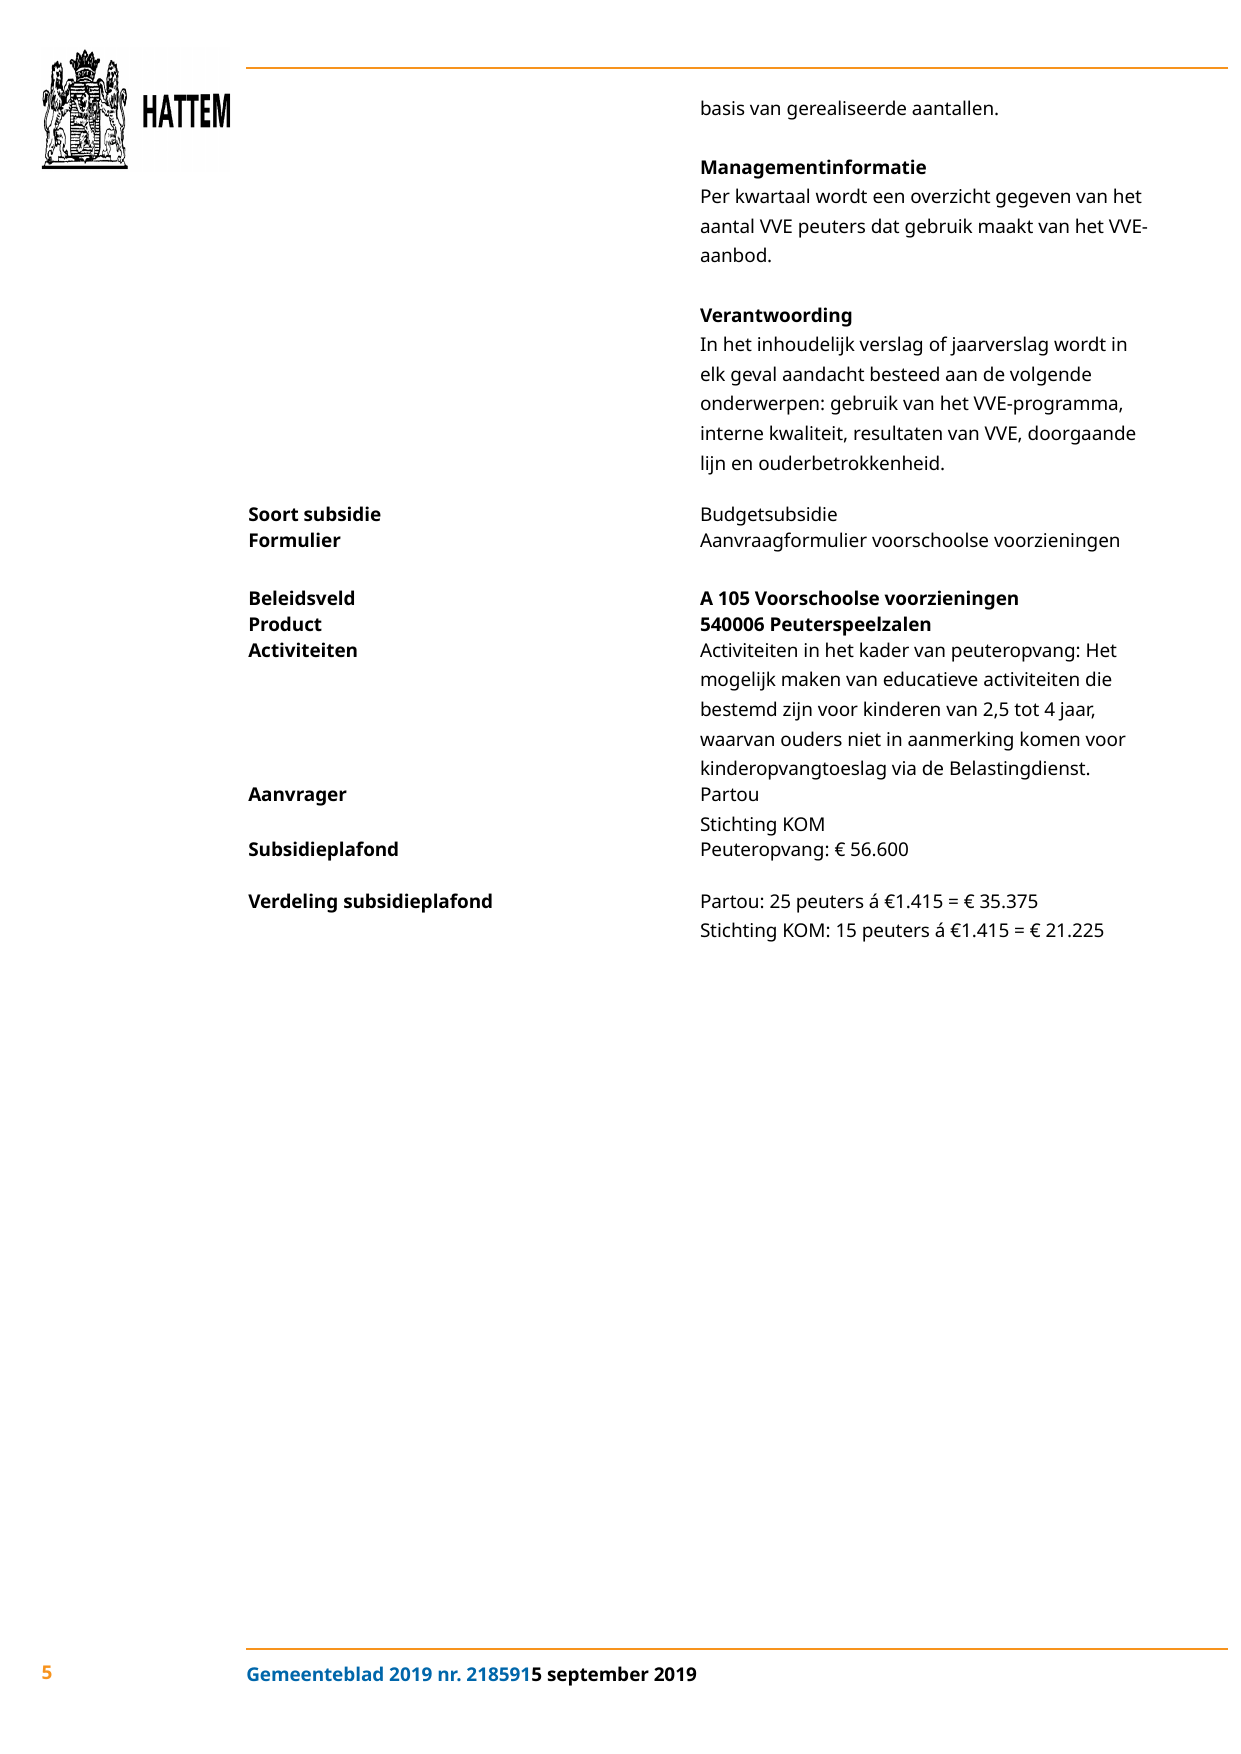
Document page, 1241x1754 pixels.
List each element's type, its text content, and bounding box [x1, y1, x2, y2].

table_cell [248, 476, 700, 501]
table_cell Product [248, 611, 700, 637]
table_cell 540006 Peuterspeelzalen [700, 611, 1152, 637]
table_cell [700, 476, 1152, 501]
table_cell basis van gerealiseerde aantallen. Managementinformatie Per kwartaal wordt een overzicht gegeven van het aantal VVE peuters dat gebruik maakt van het VVE-aanbod. Verantwoording In het inhoudelijk verslag of jaarverslag wordt in elk geval aandacht besteed aan de volgende onderwerpen: gebruik van het VVE-programma, interne kwaliteit, resultaten van VVE, doorgaande lijn en ouderbetrokkenheid. [700, 95, 1152, 476]
table_cell Activiteiten [248, 637, 700, 781]
table_cell Activiteiten in het kader van peuteropvang: Het mogelijk maken van educatieve activiteiten die bestemd zijn voor kinderen van 2,5 tot 4 jaar, waarvan ouders niet in aanmerking komen voor kinderopvangtoeslag via de Belastingdienst. [700, 637, 1152, 781]
table_cell [248, 95, 700, 476]
table_cell Aanvrager [248, 781, 700, 836]
table_cell [248, 862, 700, 888]
table_cell Subsidieplafond [248, 836, 700, 862]
picture [41, 47, 231, 172]
table_cell Budgetsubsidie [700, 501, 1152, 527]
table_cell [700, 862, 1152, 888]
table_cell Formulier [248, 527, 700, 553]
table_cell Peuteropvang: € 56.600 [700, 836, 1152, 862]
table_header Beleidsveld [248, 586, 700, 611]
table_cell Partou: 25 peuters á €1.415 = € 35.375 Stichting KOM: 15 peuters á €1.415 = € 21.225 [700, 888, 1152, 943]
table_cell Verdeling subsidieplafond [248, 888, 700, 943]
table_cell Aanvraagformulier voorschoolse voorzieningen [700, 527, 1152, 553]
table_cell Soort subsidie [248, 501, 700, 527]
table_cell Partou Stichting KOM [700, 781, 1152, 836]
table_header A 105 Voorschoolse voorzieningen [700, 586, 1152, 611]
